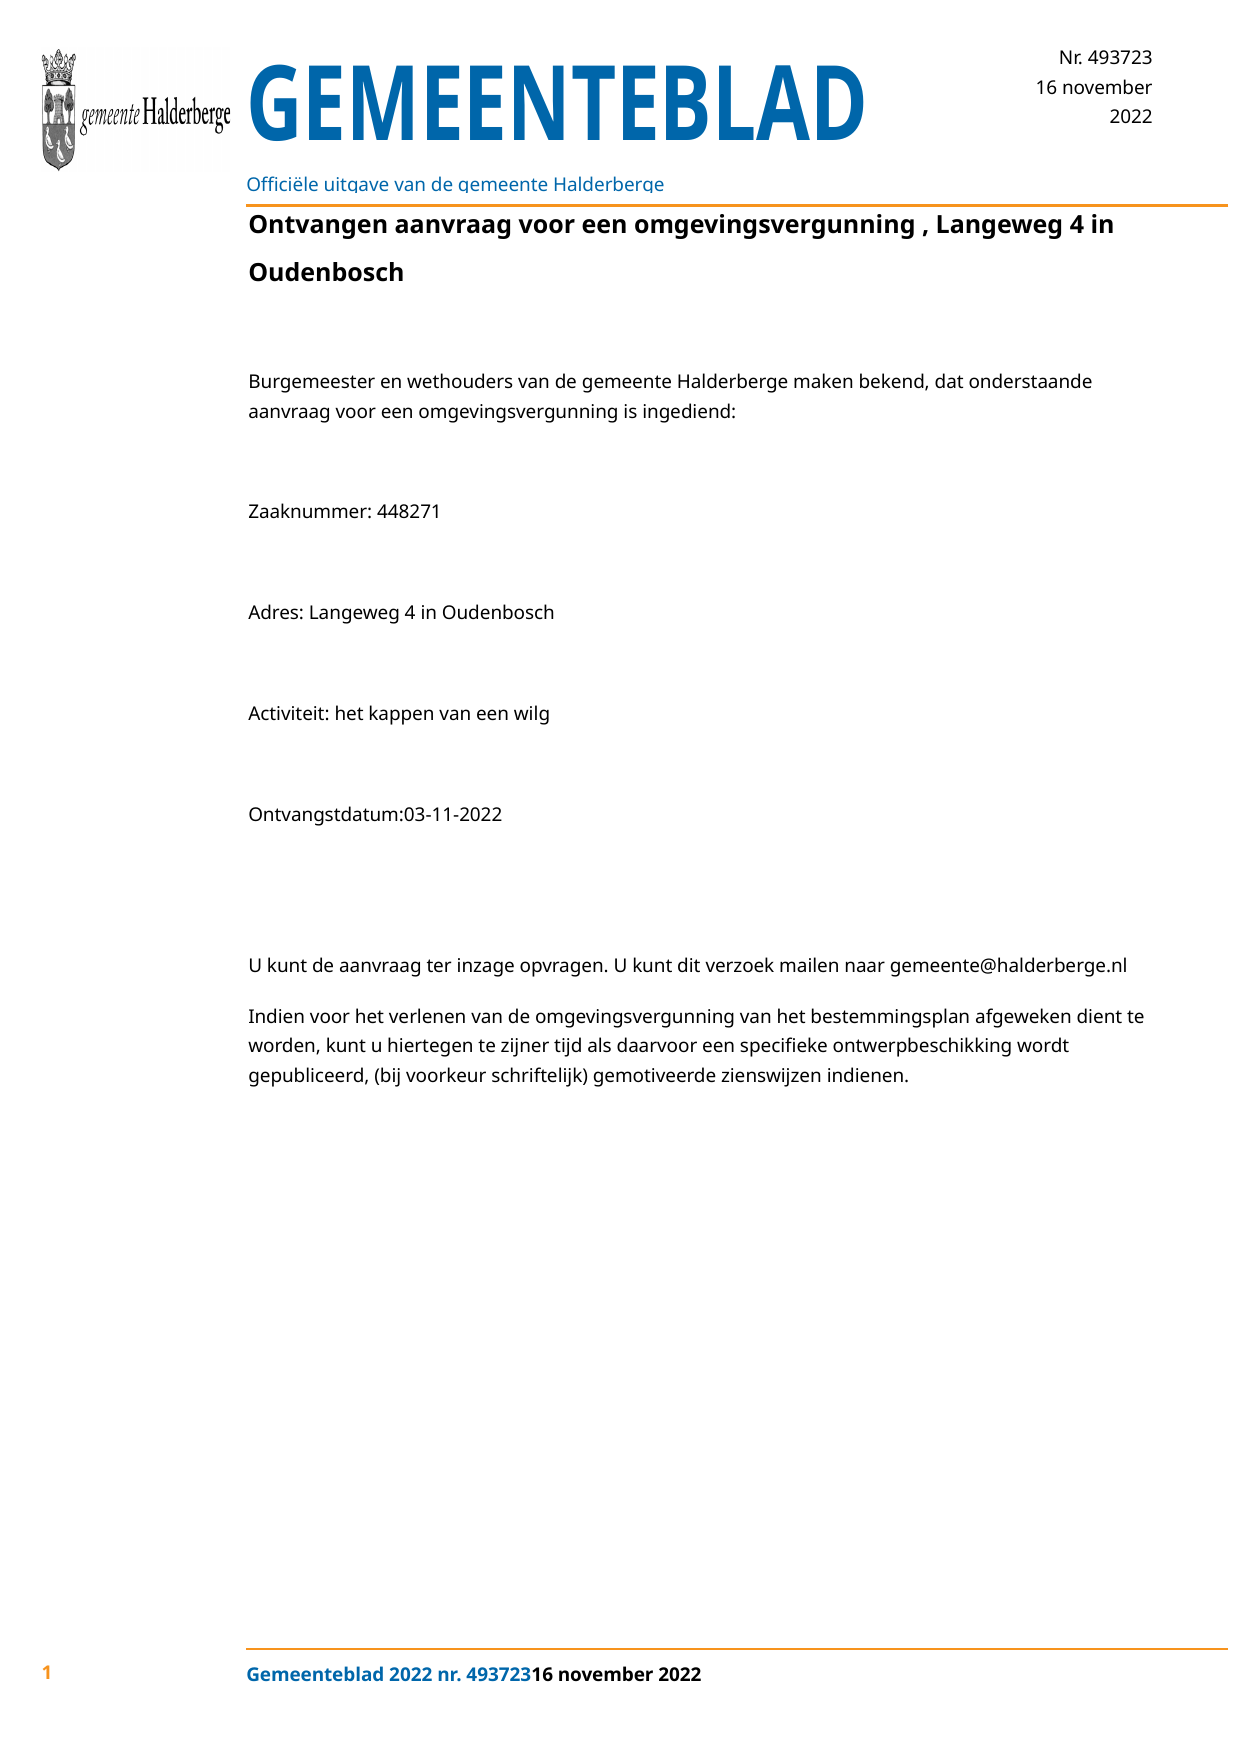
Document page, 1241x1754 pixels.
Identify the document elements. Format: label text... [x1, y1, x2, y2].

text Ontvangstdatum:03-11-2022 [248, 801, 1152, 827]
text Zaaknummer: 448271 [248, 499, 1152, 524]
text U kunt de aanvraag ter inzage opvragen. U kunt dit verzoek mailen naar gemeente@halderberge.nl [248, 952, 1152, 978]
text Activiteit: het kappen van een wilg [248, 700, 1152, 726]
text Ontvangen aanvraag voor een omgevingsvergunning , Langeweg 4 in Oudenbosch [248, 207, 1152, 288]
text Burgemeester en wethouders van de gemeente Halderberge maken bekend, dat onderstaande aanvraag voor een omgevingsvergunning is ingediend: [248, 368, 1152, 424]
text Indien voor het verlenen van de omgevingsvergunning van het bestemmingsplan afgeweken dient te worden, kunt u hiertegen te zijner tijd als daarvoor een specifieke ontwerpbeschikking wordt gepubliceerd, (bij voorkeur schriftelijk) gemotiveerde zienswijzen indienen. [248, 1003, 1152, 1088]
text Adres: Langeweg 4 in Oudenbosch [248, 599, 1152, 625]
picture [41, 47, 231, 172]
